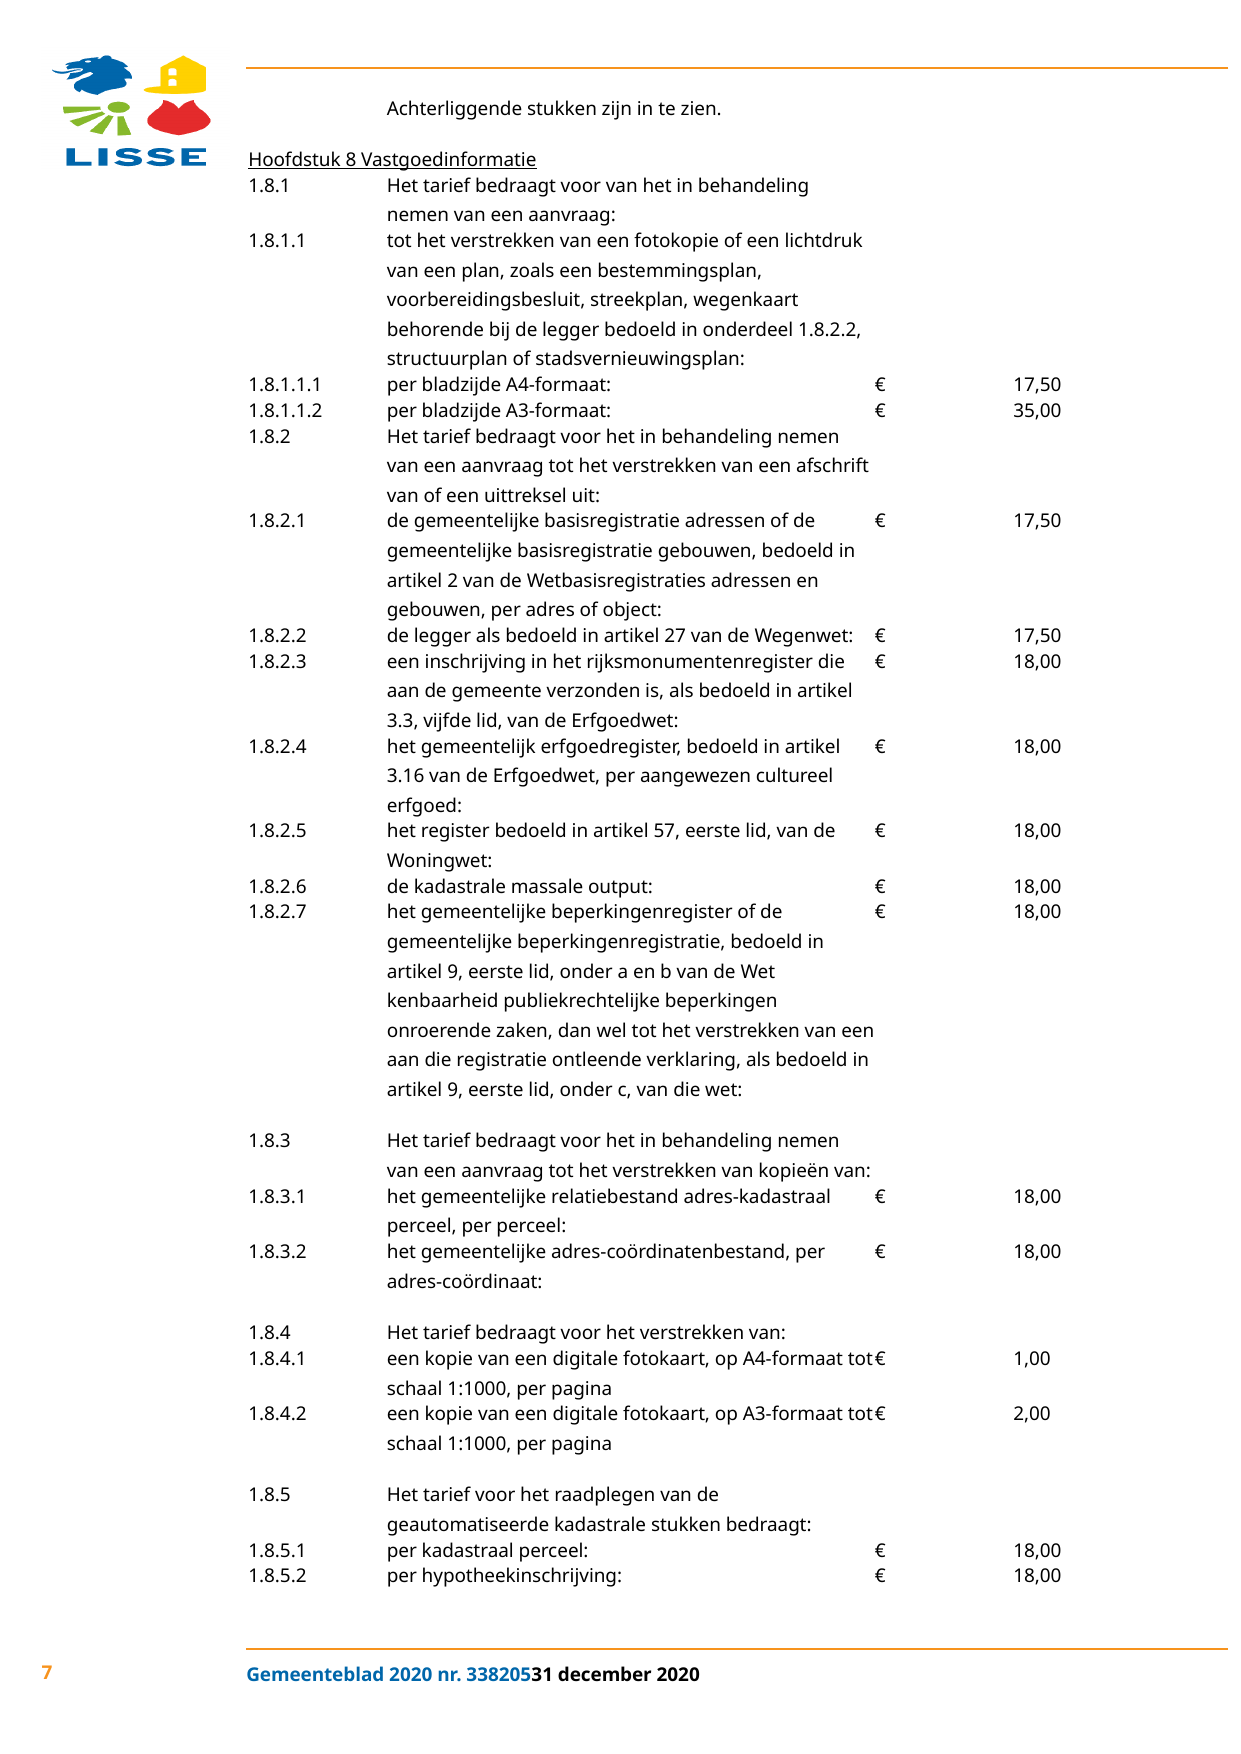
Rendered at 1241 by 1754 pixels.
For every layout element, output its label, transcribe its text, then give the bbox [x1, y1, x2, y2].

table_cell 1.8.2.1 [248, 508, 387, 622]
table_cell 1.8.4.1 [248, 1345, 387, 1400]
table_cell € [875, 873, 1013, 899]
table_cell [1013, 1128, 1152, 1183]
table_cell 1.8.3 [248, 1128, 387, 1183]
table_cell € [875, 1183, 1013, 1238]
table_cell 1.8.2.2 [248, 622, 387, 648]
table_cell [875, 423, 1013, 508]
table_cell het gemeentelijke relatiebestand adres-kadastraal perceel, per perceel: [387, 1183, 874, 1238]
table_cell 18,00 [1013, 648, 1152, 733]
table_cell Het tarief voor het raadplegen van de geautomatiseerde kadastrale stukken bedraagt: [387, 1481, 874, 1537]
table_cell 2,00 [1013, 1400, 1152, 1456]
table_cell [875, 1456, 1013, 1481]
table_cell [387, 121, 874, 146]
table_cell [1013, 95, 1152, 121]
table_cell [248, 1294, 387, 1319]
table_cell per kadastraal perceel: [387, 1537, 874, 1562]
table_cell 1.8.2.4 [248, 733, 387, 818]
table_cell [387, 1102, 874, 1128]
table_cell € [875, 1238, 1013, 1294]
table_cell [875, 227, 1013, 371]
table_cell de gemeentelijke basisregistratie adressen of de gemeentelijke basisregistratie gebouwen, bedoeld in artikel 2 van de Wetbasisregistraties adressen en gebouwen, per adres of object: [387, 508, 874, 622]
table_cell € [875, 371, 1013, 397]
table_cell 18,00 [1013, 1537, 1152, 1562]
table_cell Hoofdstuk 8 Vastgoedinformatie [248, 146, 1152, 172]
table_cell Achterliggende stukken zijn in te zien. [387, 95, 874, 121]
picture [41, 47, 231, 172]
table_cell 35,00 [1013, 397, 1152, 423]
table_cell [875, 95, 1013, 121]
table_cell [1013, 227, 1152, 371]
table_cell 1.8.2.3 [248, 648, 387, 733]
table_cell [875, 172, 1013, 227]
table_cell [248, 1102, 387, 1128]
table_cell € [875, 508, 1013, 622]
table_cell 18,00 [1013, 873, 1152, 899]
table_cell € [875, 1537, 1013, 1562]
table_cell 18,00 [1013, 1183, 1152, 1238]
table_cell 1.8.2.7 [248, 899, 387, 1102]
table_cell 1.8.5.2 [248, 1563, 387, 1588]
table_cell 17,50 [1013, 371, 1152, 397]
table_cell 1.8.1.1 [248, 227, 387, 371]
table_cell 1.8.3.2 [248, 1238, 387, 1294]
table_cell de legger als bedoeld in artikel 27 van de Wegenwet: [387, 622, 874, 648]
table_cell [875, 1319, 1013, 1345]
table_cell [387, 1456, 874, 1481]
table_cell € [875, 648, 1013, 733]
table_cell [875, 121, 1013, 146]
table_cell het register bedoeld in artikel 57, eerste lid, van de Woningwet: [387, 818, 874, 873]
table_cell [1013, 1481, 1152, 1537]
table_cell per bladzijde A4-formaat: [387, 371, 874, 397]
table_cell [248, 121, 387, 146]
table_cell € [875, 733, 1013, 818]
table_cell Het tarief bedraagt voor van het in behandeling nemen van een aanvraag: [387, 172, 874, 227]
table_cell [248, 95, 387, 121]
table_cell een kopie van een digitale fotokaart, op A3-formaat tot schaal 1:1000, per pagina [387, 1400, 874, 1456]
table_cell het gemeentelijke beperkingenregister of de gemeentelijke beperkingenregistratie, bedoeld in artikel 9, eerste lid, onder a en b van de Wet kenbaarheid publiekrechtelijke beperkingen onroerende zaken, dan wel tot het verstrekken van een aan die registratie ontleende verklaring, als bedoeld in artikel 9, eerste lid, onder c, van die wet: [387, 899, 874, 1102]
table_cell [1013, 1294, 1152, 1319]
table_cell € [875, 1400, 1013, 1456]
table_cell 17,50 [1013, 622, 1152, 648]
table_cell 18,00 [1013, 1563, 1152, 1588]
table_cell 18,00 [1013, 899, 1152, 1102]
table_cell [1013, 121, 1152, 146]
table_cell 17,50 [1013, 508, 1152, 622]
table_cell de kadastrale massale output: [387, 873, 874, 899]
table_cell € [875, 1563, 1013, 1588]
table_cell 1.8.3.1 [248, 1183, 387, 1238]
table_cell € [875, 622, 1013, 648]
table_cell 1.8.2.5 [248, 818, 387, 873]
table_cell [1013, 1319, 1152, 1345]
table_cell [248, 1456, 387, 1481]
table_cell 18,00 [1013, 733, 1152, 818]
table_cell € [875, 899, 1013, 1102]
table_cell € [875, 397, 1013, 423]
table_cell 1.8.2 [248, 423, 387, 508]
table_cell 1.8.1.1.1 [248, 371, 387, 397]
table_cell het gemeentelijke adres-coördinatenbestand, per adres-coördinaat: [387, 1238, 874, 1294]
table_cell 1.8.5.1 [248, 1537, 387, 1562]
table_cell 1.8.4.2 [248, 1400, 387, 1456]
table_cell Het tarief bedraagt voor het verstrekken van: [387, 1319, 874, 1345]
table_cell per hypotheekinschrijving: [387, 1563, 874, 1588]
table_cell 18,00 [1013, 1238, 1152, 1294]
table_cell Het tarief bedraagt voor het in behandeling nemen van een aanvraag tot het verstrekken van een afschrift van of een uittreksel uit: [387, 423, 874, 508]
table_cell [1013, 1102, 1152, 1128]
table_cell Het tarief bedraagt voor het in behandeling nemen van een aanvraag tot het verstrekken van kopieën van: [387, 1128, 874, 1183]
table_cell [875, 1102, 1013, 1128]
table_cell 18,00 [1013, 818, 1152, 873]
table_cell 1.8.1 [248, 172, 387, 227]
table_cell 1.8.5 [248, 1481, 387, 1537]
table_cell per bladzijde A3-formaat: [387, 397, 874, 423]
table_cell een kopie van een digitale fotokaart, op A4-formaat tot schaal 1:1000, per pagina [387, 1345, 874, 1400]
table_cell 1.8.4 [248, 1319, 387, 1345]
table_cell tot het verstrekken van een fotokopie of een lichtdruk van een plan, zoals een bestemmingsplan, voorbereidingsbesluit, streekplan, wegenkaart behorende bij de legger bedoeld in onderdeel 1.8.2.2, structuurplan of stadsvernieuwingsplan: [387, 227, 874, 371]
table_cell [875, 1128, 1013, 1183]
table_cell [1013, 172, 1152, 227]
table_cell 1,00 [1013, 1345, 1152, 1400]
table_cell [1013, 423, 1152, 508]
table_cell een inschrijving in het rijksmonumentenregister die aan de gemeente verzonden is, als bedoeld in artikel 3.3, vijfde lid, van de Erfgoedwet: [387, 648, 874, 733]
table_cell 1.8.2.6 [248, 873, 387, 899]
table_cell 1.8.1.1.2 [248, 397, 387, 423]
table_cell [387, 1294, 874, 1319]
table_cell [875, 1294, 1013, 1319]
table_cell € [875, 818, 1013, 873]
table_cell het gemeentelijk erfgoedregister, bedoeld in artikel 3.16 van de Erfgoedwet, per aangewezen cultureel erfgoed: [387, 733, 874, 818]
table_cell € [875, 1345, 1013, 1400]
table_cell [875, 1481, 1013, 1537]
table_cell [1013, 1456, 1152, 1481]
